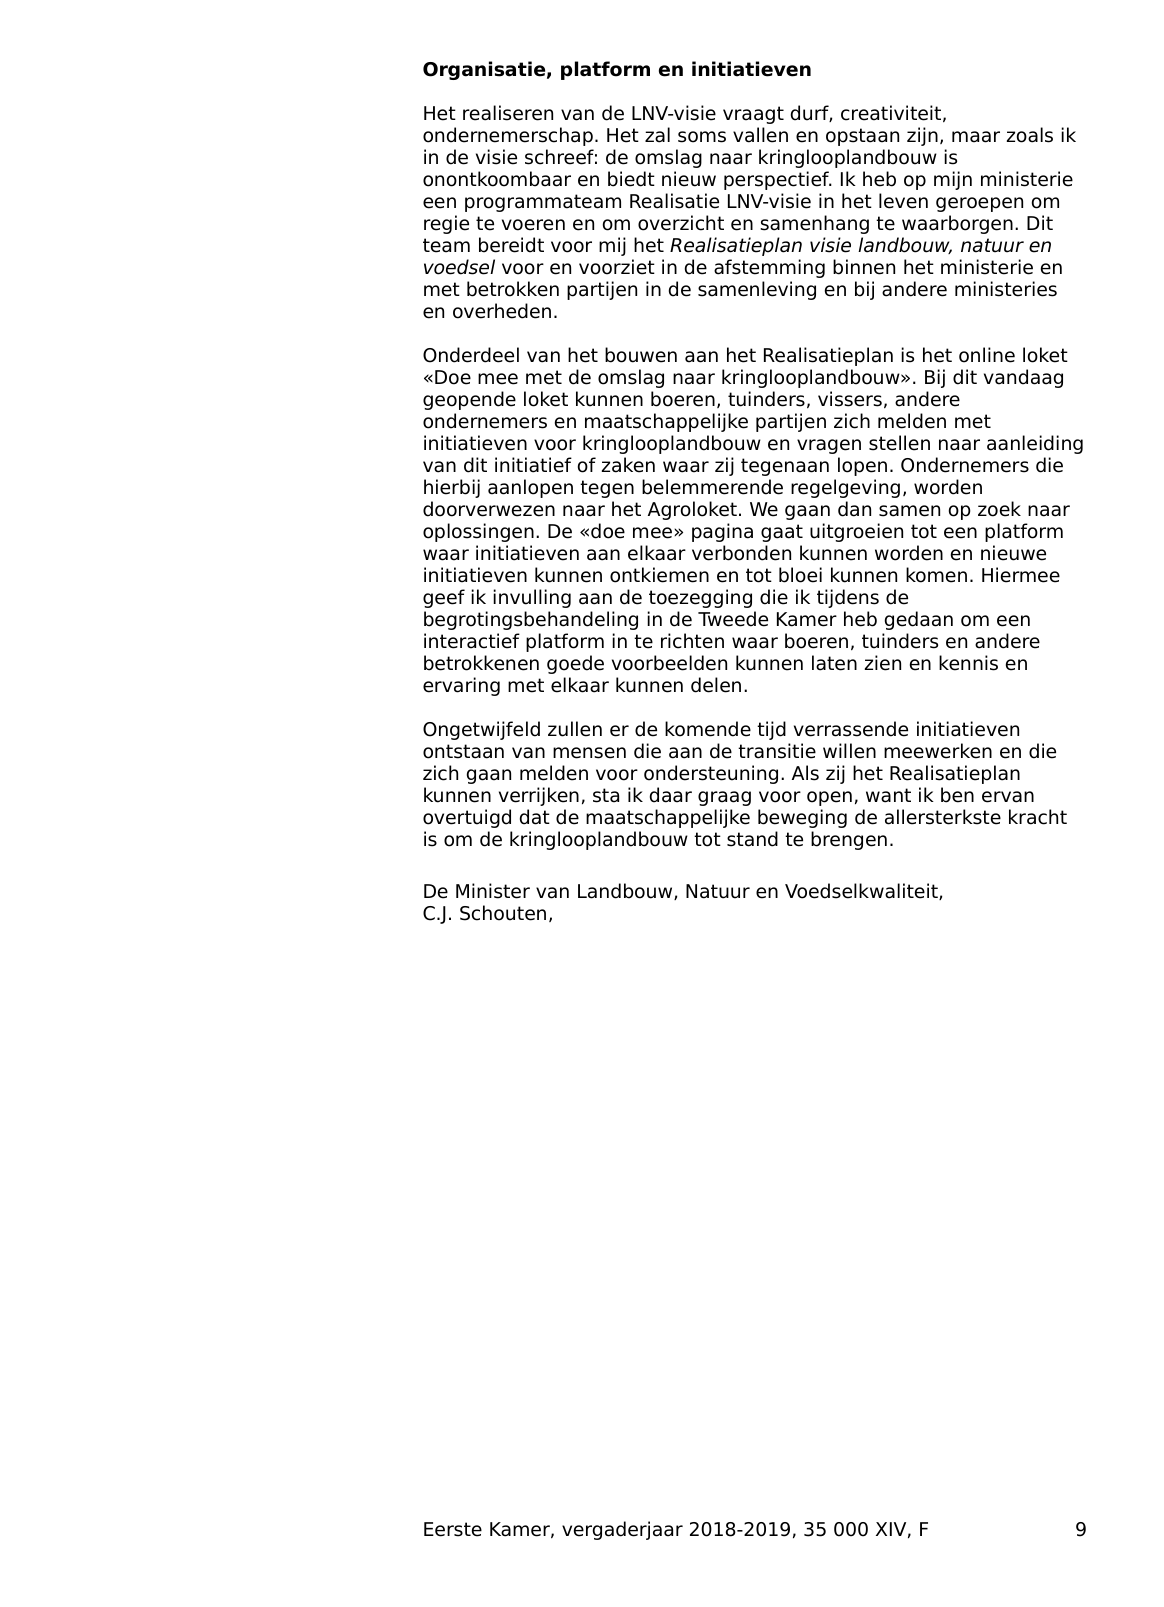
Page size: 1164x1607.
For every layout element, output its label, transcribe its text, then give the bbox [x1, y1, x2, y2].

subtitle Organisatie, platform en initiatieven [422, 59, 1087, 81]
text De Minister van Landbouw, Natuur en Voedselkwaliteit, C.J. Schouten, [422, 881, 1087, 925]
text Het realiseren van de LNV-visie vraagt durf, creativiteit, ondernemerschap. Het zal soms vallen en opstaan zijn, maar zoals ik in de visie schreef: de omslag naar kringlooplandbouw is onontkoombaar en biedt nieuw perspectief. Ik heb op mijn ministerie een programmateam Realisatie LNV-visie in het leven geroepen om regie te voeren en om overzicht en samenhang te waarborgen. Dit team bereidt voor mij het Realisatieplan visie landbouw, natuur en voedsel voor en voorziet in de afstemming binnen het ministerie en met betrokken partijen in de samenleving en bij andere ministeries en overheden. [422, 103, 1087, 323]
text Ongetwijfeld zullen er de komende tijd verrassende initiatieven ontstaan van mensen die aan de transitie willen meewerken en die zich gaan melden voor ondersteuning. Als zij het Realisatieplan kunnen verrijken, sta ik daar graag voor open, want ik ben ervan overtuigd dat de maatschappelijke beweging de allersterkste kracht is om de kringlooplandbouw tot stand te brengen. [422, 719, 1087, 851]
text Onderdeel van het bouwen aan het Realisatieplan is het online loket «Doe mee met de omslag naar kringlooplandbouw». Bij dit vandaag geopende loket kunnen boeren, tuinders, vissers, andere ondernemers en maatschappelijke partijen zich melden met initiatieven voor kringlooplandbouw en vragen stellen naar aanleiding van dit initiatief of zaken waar zij tegenaan lopen. Ondernemers die hierbij aanlopen tegen belemmerende regelgeving, worden doorverwezen naar het Agroloket. We gaan dan samen op zoek naar oplossingen. De «doe mee» pagina gaat uitgroeien tot een platform waar initiatieven aan elkaar verbonden kunnen worden en nieuwe initiatieven kunnen ontkiemen en tot bloei kunnen komen. Hiermee geef ik invulling aan de toezegging die ik tijdens de begrotingsbehandeling in de Tweede Kamer heb gedaan om een interactief platform in te richten waar boeren, tuinders en andere betrokkenen goede voorbeelden kunnen laten zien en kennis en ervaring met elkaar kunnen delen. [422, 345, 1087, 697]
